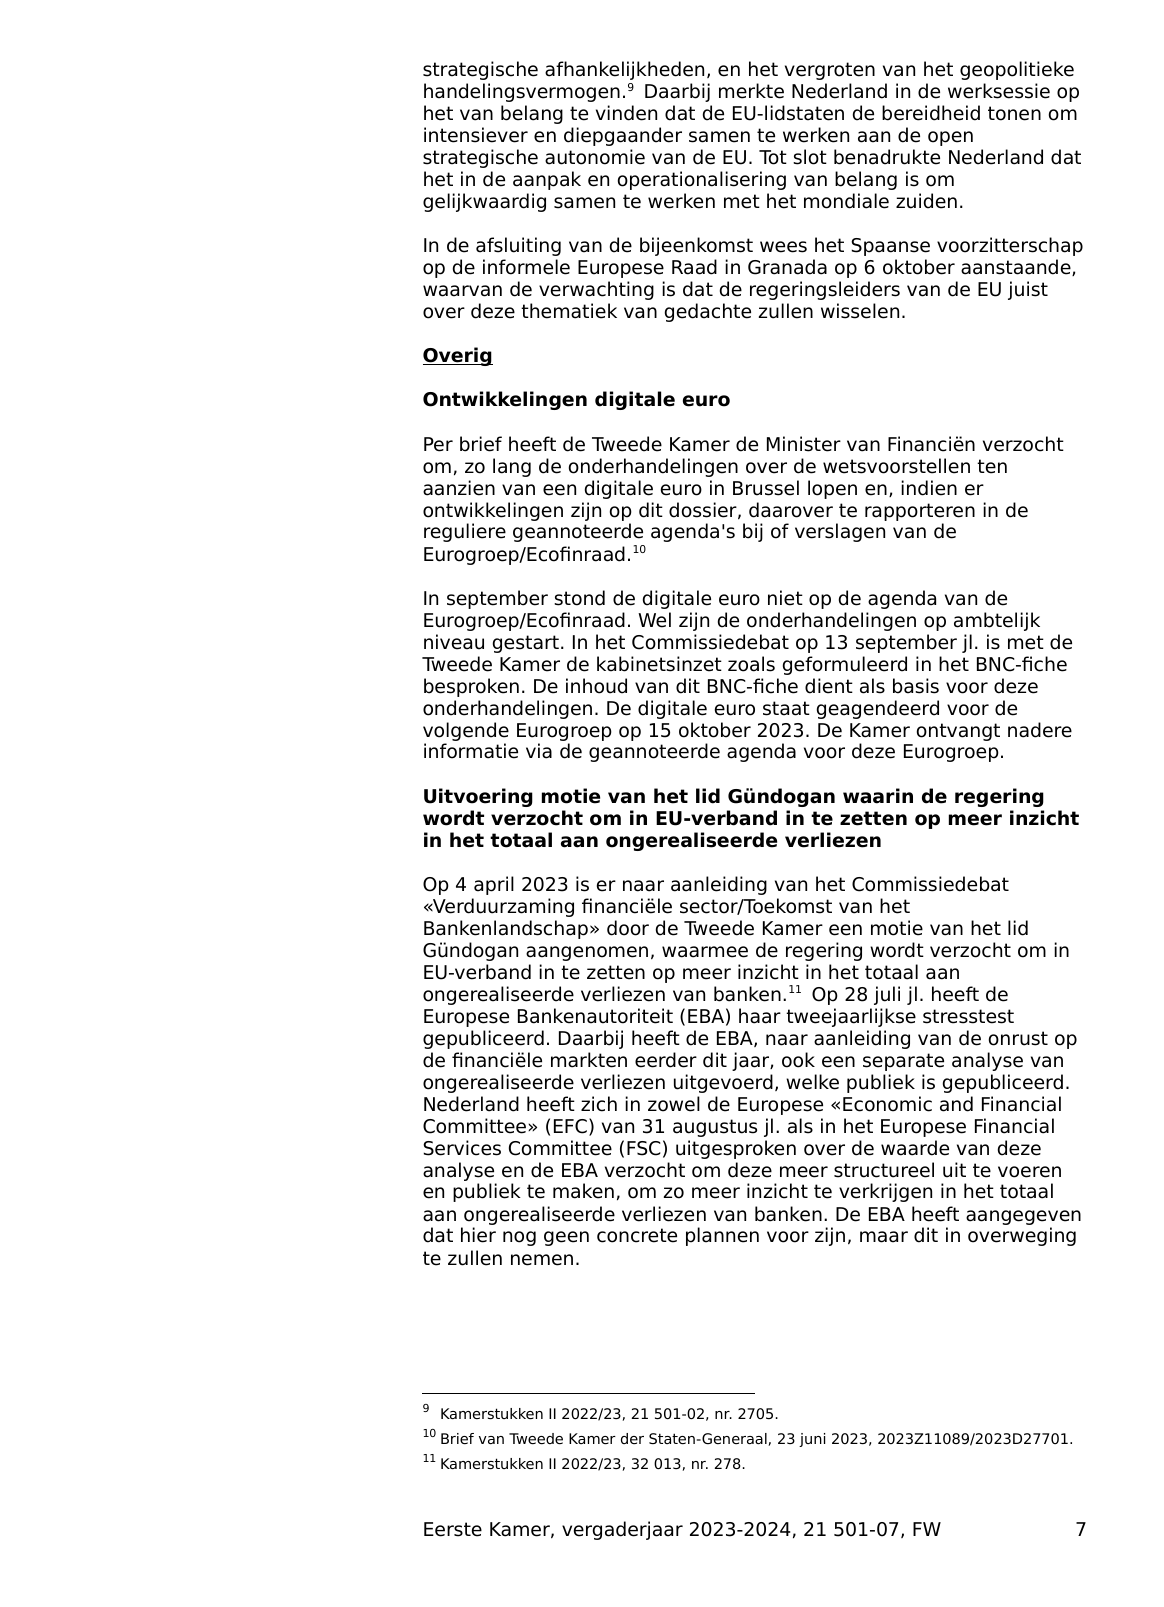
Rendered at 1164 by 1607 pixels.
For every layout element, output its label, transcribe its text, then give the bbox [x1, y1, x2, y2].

text Per brief heeft de Tweede Kamer de Minister van Financiën verzocht om, zo lang de onderhandelingen over de wetsvoorstellen ten aanzien van een digitale euro in Brussel lopen en, indien er ontwikkelingen zijn op dit dossier, daarover te rapporteren in de reguliere geannoteerde agenda's bij of verslagen van de Eurogroep/Ecofinraad. [422, 433, 1087, 565]
text In september stond de digitale euro niet op de agenda van de Eurogroep/Ecofinraad. Wel zijn de onderhandelingen op ambtelijk niveau gestart. In het Commissiedebat op 13 september jl. is met de Tweede Kamer de kabinetsinzet zoals geformuleerd in het BNC-fiche besproken. De inhoud van dit BNC-fiche dient als basis voor deze onderhandelingen. De digitale euro staat geagendeerd voor de volgende Eurogroep op 15 oktober 2023. De Kamer ontvangt nadere informatie via de geannoteerde agenda voor deze Eurogroep. [422, 588, 1087, 763]
text Brief van Tweede Kamer der Staten-Generaal, 23 juni 2023, 2023Z11089/2023D27701. [422, 1427, 1087, 1449]
text Kamerstukken II 2022/23, 21 501-02, nr. 2705. [422, 1402, 1087, 1424]
text In de afsluiting van de bijeenkomst wees het Spaanse voorzitterschap op de informele Europese Raad in Granada op 6 oktober aanstaande, waarvan de verwachting is dat de regeringsleiders van de EU juist over deze thematiek van gedachte zullen wisselen. [422, 235, 1087, 323]
text strategische afhankelijkheden, en het vergroten van het geopolitieke handelingsvermogen. Daarbij merkte Nederland in de werksessie op het van belang te vinden dat de EU-lidstaten de bereidheid tonen om intensiever en diepgaander samen te werken aan de open strategische autonomie van de EU. Tot slot benadrukte Nederland dat het in de aanpak en operationalisering van belang is om gelijkwaardig samen te werken met het mondiale zuiden. [422, 59, 1087, 213]
subtitle Overig [422, 345, 1087, 367]
subtitle Uitvoering motie van het lid Gündogan waarin de regering wordt verzocht om in EU-verband in te zetten op meer inzicht in het totaal aan ongerealiseerde verliezen [422, 786, 1087, 852]
text Kamerstukken II 2022/23, 32 013, nr. 278. [422, 1452, 1087, 1474]
subtitle Ontwikkelingen digitale euro [422, 389, 1087, 411]
text Op 4 april 2023 is er naar aanleiding van het Commissiedebat «Verduurzaming financiële sector/Toekomst van het Bankenlandschap» door de Tweede Kamer een motie van het lid Gündogan aangenomen, waarmee de regering wordt verzocht om in EU-verband in te zetten op meer inzicht in het totaal aan ongerealiseerde verliezen van banken. Op 28 juli jl. heeft de Europese Bankenautoriteit (EBA) haar tweejaarlijkse stresstest gepubliceerd. Daarbij heeft de EBA, naar aanleiding van de onrust op de financiële markten eerder dit jaar, ook een separate analyse van ongerealiseerde verliezen uitgevoerd, welke publiek is gepubliceerd. Nederland heeft zich in zowel de Europese «Economic and Financial Committee» (EFC) van 31 augustus jl. als in het Europese Financial Services Committee (FSC) uitgesproken over de waarde van deze analyse en de EBA verzocht om deze meer structureel uit te voeren en publiek te maken, om zo meer inzicht te verkrijgen in het totaal aan ongerealiseerde verliezen van banken. De EBA heeft aangegeven dat hier nog geen concrete plannen voor zijn, maar dit in overweging te zullen nemen. [422, 874, 1087, 1269]
